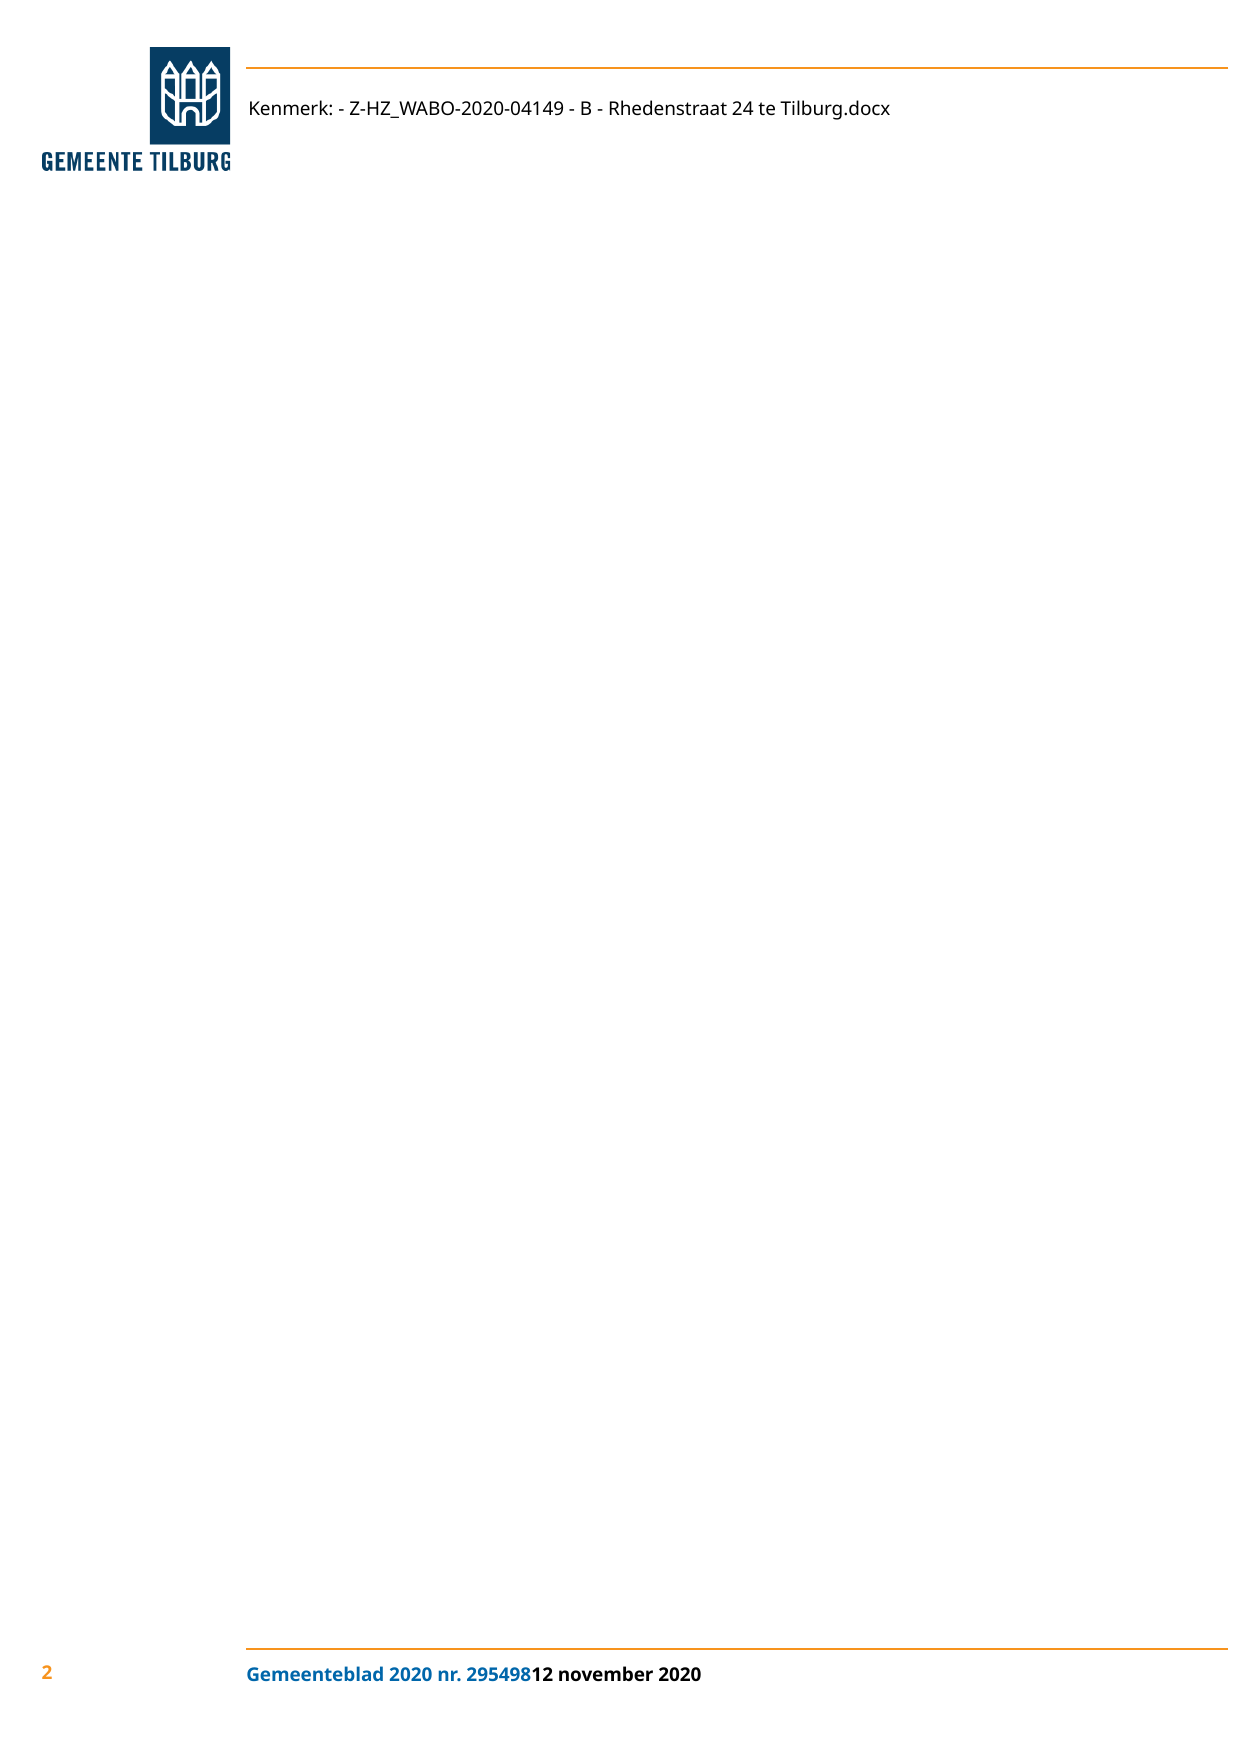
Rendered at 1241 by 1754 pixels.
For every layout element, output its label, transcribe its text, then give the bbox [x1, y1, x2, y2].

text Kenmerk: - Z-HZ_WABO-2020-04149 - B - Rhedenstraat 24 te Tilburg.docx [248, 95, 1152, 121]
picture [41, 47, 231, 172]
